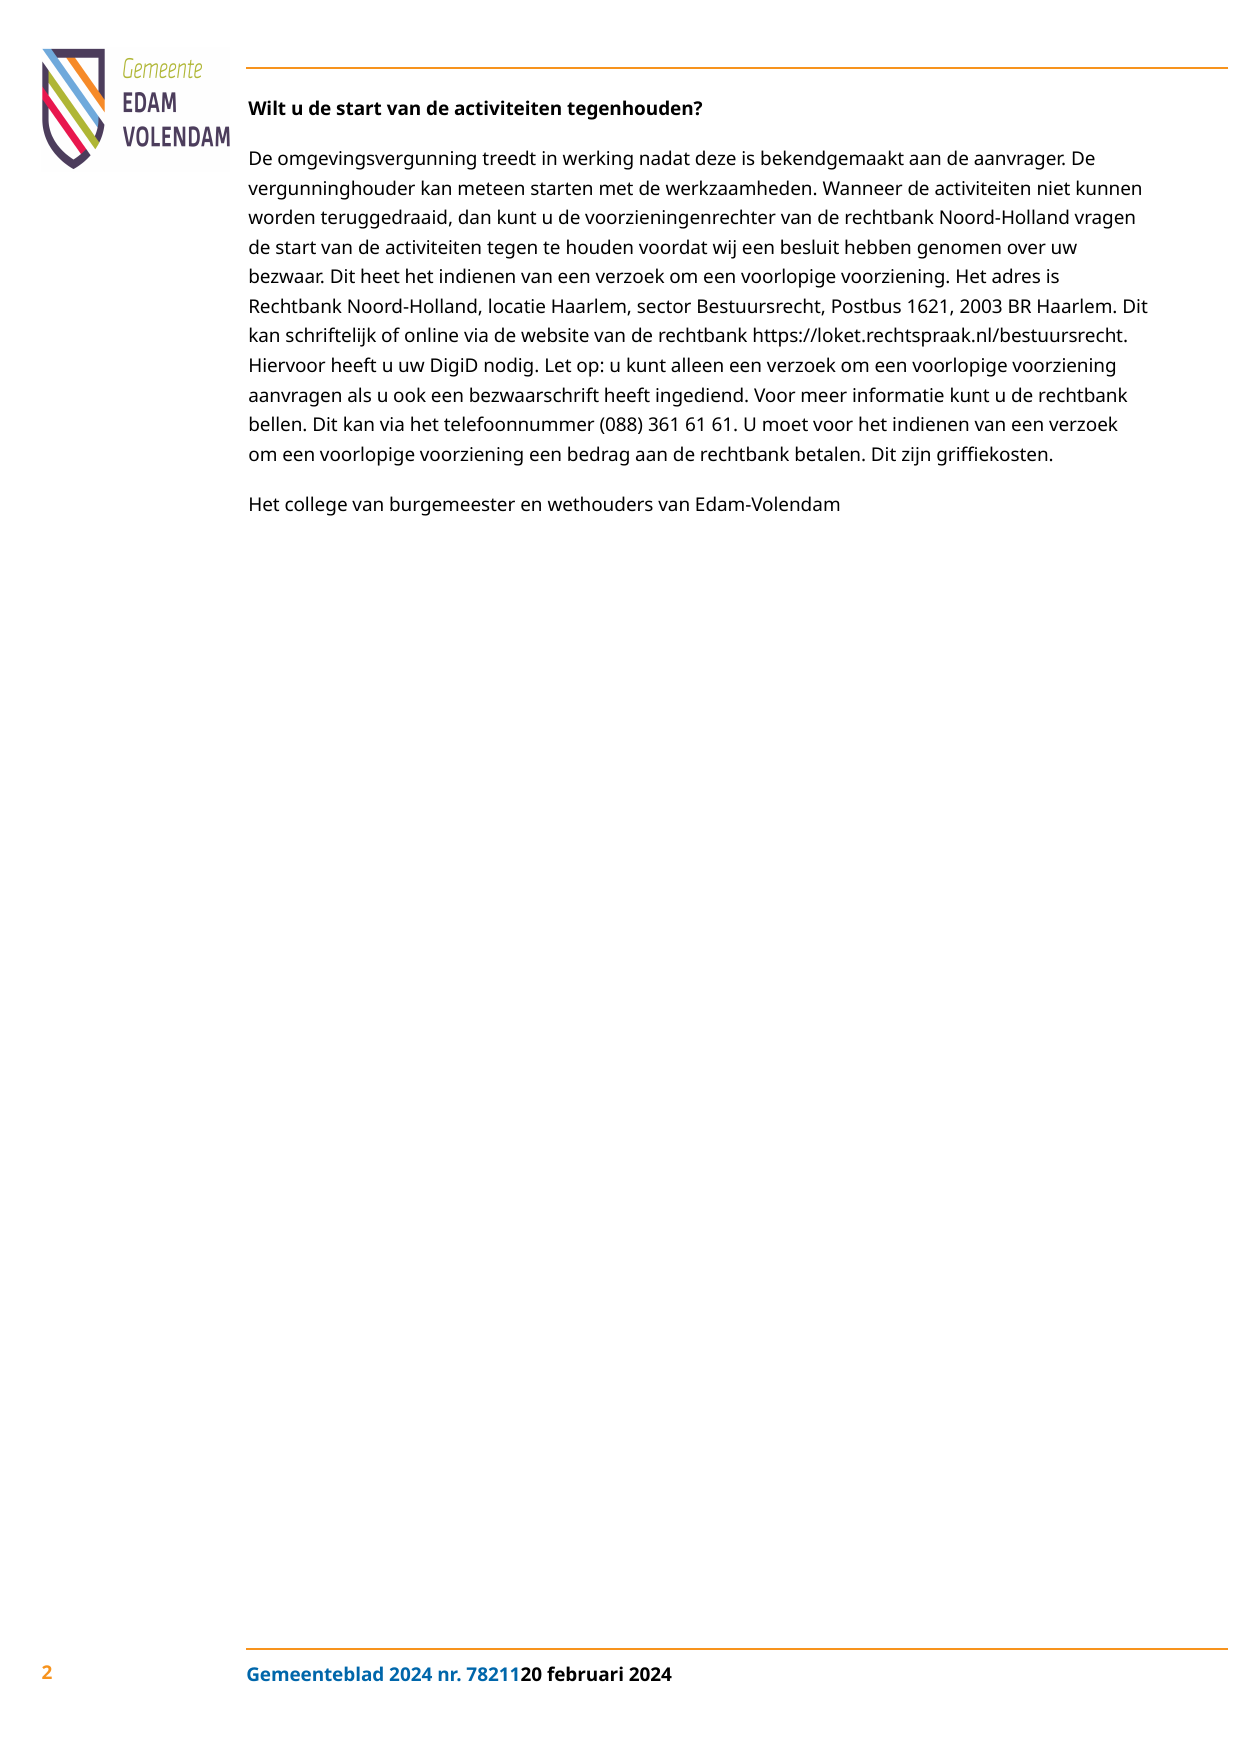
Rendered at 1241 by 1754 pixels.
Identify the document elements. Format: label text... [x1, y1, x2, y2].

text Wilt u de start van de activiteiten tegenhouden? [248, 95, 1152, 121]
picture [41, 47, 231, 172]
text Het college van burgemeester en wethouders van Edam-Volendam [248, 491, 1152, 517]
text De omgevingsvergunning treedt in werking nadat deze is bekendgemaakt aan de aanvrager. De vergunninghouder kan meteen starten met de werkzaamheden. Wanneer de activiteiten niet kunnen worden teruggedraaid, dan kunt u de voorzieningenrechter van de rechtbank Noord-Holland vragen de start van de activiteiten tegen te houden voordat wij een besluit hebben genomen over uw bezwaar. Dit heet het indienen van een verzoek om een voorlopige voorziening. Het adres is Rechtbank Noord-Holland, locatie Haarlem, sector Bestuursrecht, Postbus 1621, 2003 BR Haarlem. Dit kan schriftelijk of online via de website van de rechtbank https://loket.rechtspraak.nl/bestuursrecht. Hiervoor heeft u uw DigiD nodig. Let op: u kunt alleen een verzoek om een voorlopige voorziening aanvragen als u ook een bezwaarschrift heeft ingediend. Voor meer informatie kunt u de rechtbank bellen. Dit kan via het telefoonnummer (088) 361 61 61. U moet voor het indienen van een verzoek om een voorlopige voorziening een bedrag aan de rechtbank betalen. Dit zijn griffiekosten. [248, 145, 1152, 467]
